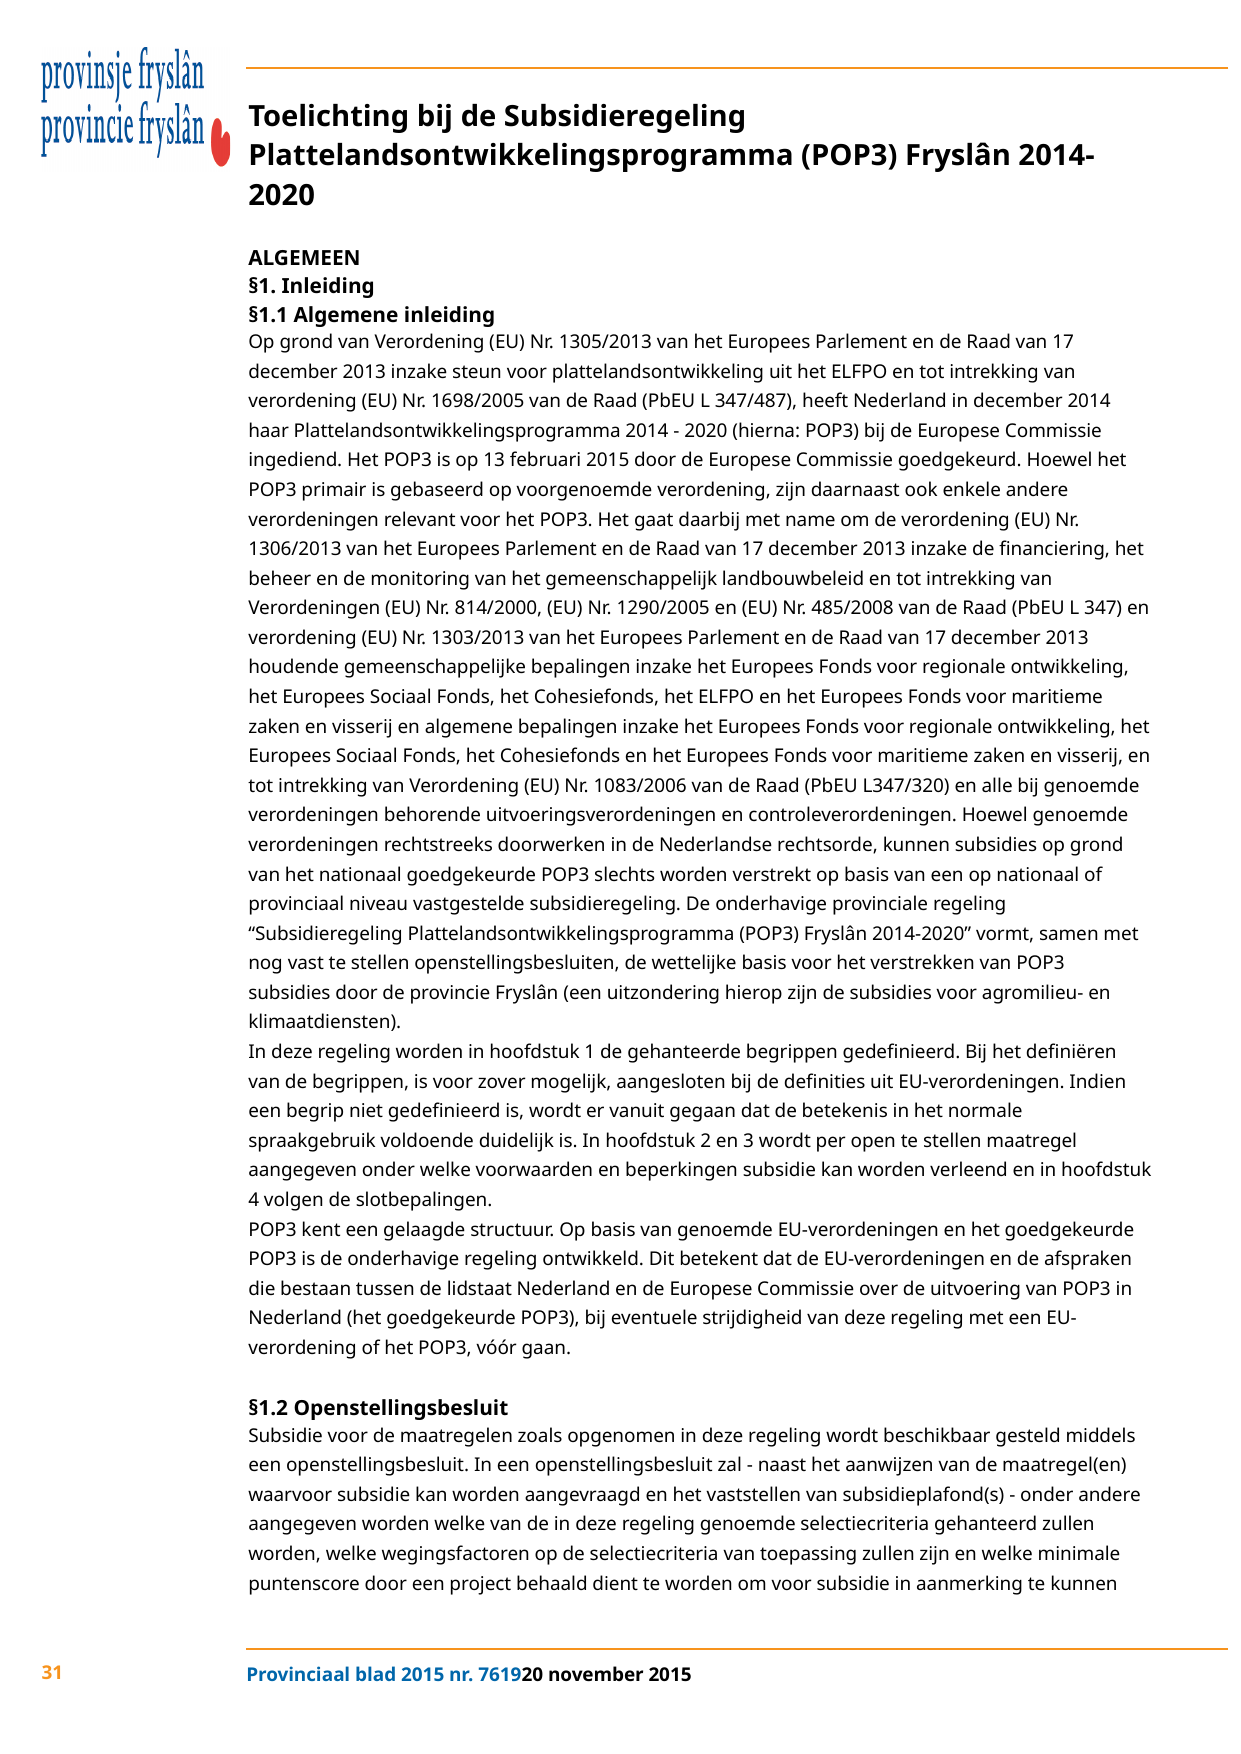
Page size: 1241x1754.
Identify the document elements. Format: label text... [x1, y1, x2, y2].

text Op grond van Verordening (EU) Nr. 1305/2013 van het Europees Parlement en de Raad van 17 december 2013 inzake steun voor plattelandsontwikkeling uit het ELFPO en tot intrekking van verordening (EU) Nr. 1698/2005 van de Raad (PbEU L 347/487), heeft Nederland in december 2014 haar Plattelandsontwikkelingsprogramma 2014 - 2020 (hierna: POP3) bij de Europese Commissie ingediend. Het POP3 is op 13 februari 2015 door de Europese Commissie goedgekeurd. Hoewel het POP3 primair is gebaseerd op voorgenoemde verordening, zijn daarnaast ook enkele andere verordeningen relevant voor het POP3. Het gaat daarbij met name om de verordening (EU) Nr. 1306/2013 van het Europees Parlement en de Raad van 17 december 2013 inzake de financiering, het beheer en de monitoring van het gemeenschappelijk landbouwbeleid en tot intrekking van Verordeningen (EU) Nr. 814/2000, (EU) Nr. 1290/2005 en (EU) Nr. 485/2008 van de Raad (PbEU L 347) en verordening (EU) Nr. 1303/2013 van het Europees Parlement en de Raad van 17 december 2013 houdende gemeenschappelijke bepalingen inzake het Europees Fonds voor regionale ontwikkeling, het Europees Sociaal Fonds, het Cohesiefonds, het ELFPO en het Europees Fonds voor maritieme zaken en visserij en algemene bepalingen inzake het Europees Fonds voor regionale ontwikkeling, het Europees Sociaal Fonds, het Cohesiefonds en het Europees Fonds voor maritieme zaken en visserij, en tot intrekking van Verordening (EU) Nr. 1083/2006 van de Raad (PbEU L347/320) en alle bij genoemde verordeningen behorende uitvoeringsverordeningen en controleverordeningen. Hoewel genoemde verordeningen rechtstreeks doorwerken in de Nederlandse rechtsorde, kunnen subsidies op grond van het nationaal goedgekeurde POP3 slechts worden verstrekt op basis van een op nationaal of provinciaal niveau vastgestelde subsidieregeling. De onderhavige provinciale regeling “Subsidieregeling Plattelandsontwikkelingsprogramma (POP3) Fryslân 2014-2020” vormt, samen met nog vast te stellen openstellingsbesluiten, de wettelijke basis voor het verstrekken van POP3 subsidies door de provincie Fryslân (een uitzondering hierop zijn de subsidies voor agromilieu- en klimaatdiensten). [248, 328, 1152, 1034]
text Toelichting bij de Subsidieregeling Plattelandsontwikkelingsprogramma (POP3) Fryslân 2014-2020 [248, 95, 1152, 214]
text §1.1 Algemene inleiding [248, 300, 1152, 328]
text In deze regeling worden in hoofdstuk 1 de gehanteerde begrippen gedefinieerd. Bij het definiëren van de begrippen, is voor zover mogelijk, aangesloten bij de definities uit EU-verordeningen. Indien een begrip niet gedefinieerd is, wordt er vanuit gegaan dat de betekenis in het normale spraakgebruik voldoende duidelijk is. In hoofdstuk 2 en 3 wordt per open te stellen maatregel aangegeven onder welke voorwaarden en beperkingen subsidie kan worden verleend en in hoofdstuk 4 volgen de slotbepalingen. [248, 1038, 1152, 1212]
text Subsidie voor de maatregelen zoals opgenomen in deze regeling wordt beschikbaar gesteld middels een openstellingsbesluit. In een openstellingsbesluit zal - naast het aanwijzen van de maatregel(en) waarvoor subsidie kan worden aangevraagd en het vaststellen van subsidieplafond(s) - onder andere aangegeven worden welke van de in deze regeling genoemde selectiecriteria gehanteerd zullen worden, welke wegingsfactoren op de selectiecriteria van toepassing zullen zijn en welke minimale puntenscore door een project behaald dient te worden om voor subsidie in aanmerking te kunnen [248, 1422, 1152, 1595]
text ALGEMEEN [248, 243, 1152, 271]
text §1.2 Openstellingsbesluit [248, 1393, 1152, 1422]
text §1. Inleiding [248, 271, 1152, 300]
text POP3 kent een gelaagde structuur. Op basis van genoemde EU-verordeningen en het goedgekeurde POP3 is de onderhavige regeling ontwikkeld. Dit betekent dat de EU-verordeningen en de afspraken die bestaan tussen de lidstaat Nederland en de Europese Commissie over de uitvoering van POP3 in Nederland (het goedgekeurde POP3), bij eventuele strijdigheid van deze regeling met een EU-verordening of het POP3, vóór gaan. [248, 1216, 1152, 1360]
picture [41, 47, 231, 172]
